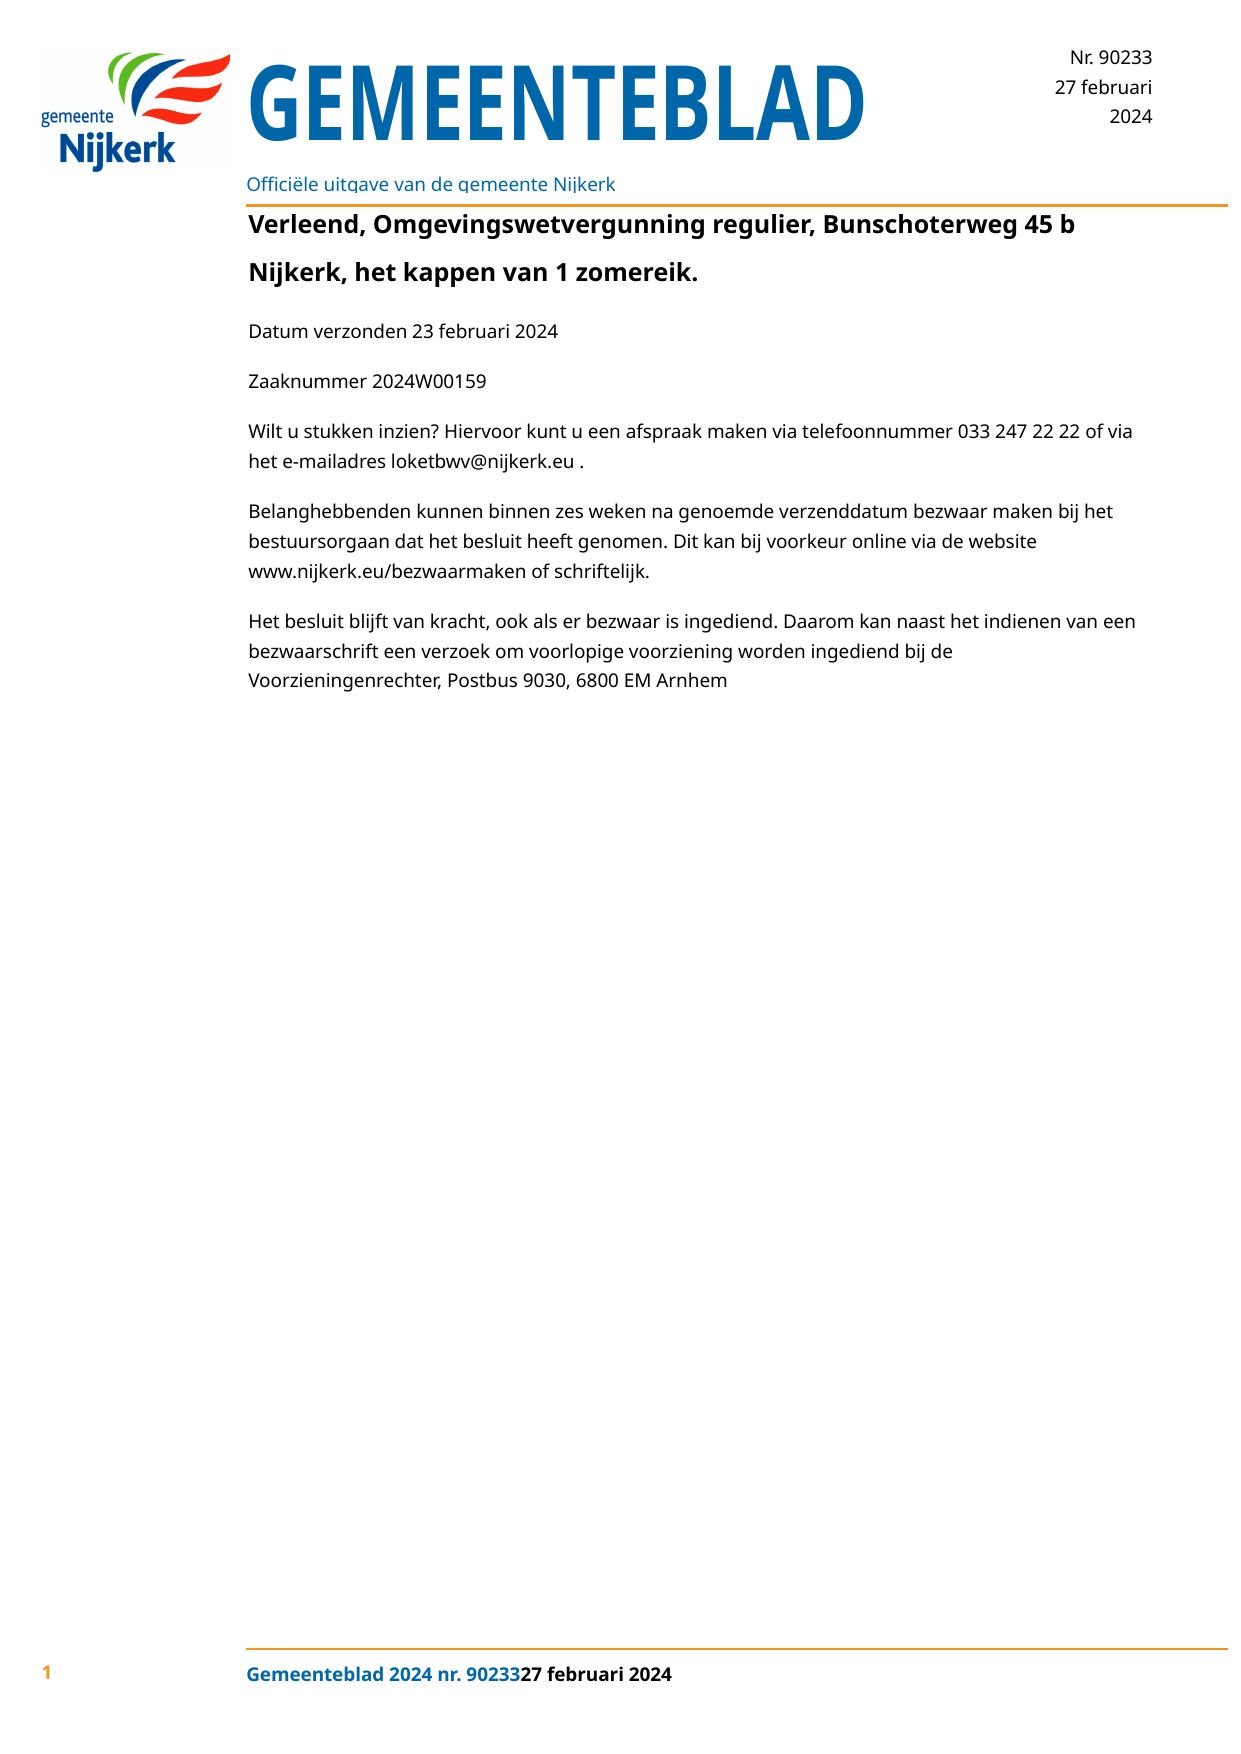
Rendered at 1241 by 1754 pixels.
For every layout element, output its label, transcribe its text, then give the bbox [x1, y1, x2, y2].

text Datum verzonden 23 februari 2024 [248, 318, 1152, 344]
text Wilt u stukken inzien? Hiervoor kunt u een afspraak maken via telefoonnummer 033 247 22 22 of via het e-mailadres loketbwv@nijkerk.eu . [248, 419, 1152, 474]
text Zaaknummer 2024W00159 [248, 368, 1152, 394]
picture [41, 47, 231, 172]
text Belanghebbenden kunnen binnen zes weken na genoemde verzenddatum bezwaar maken bij het bestuursorgaan dat het besluit heeft genomen. Dit kan bij voorkeur online via de website www.nijkerk.eu/bezwaarmaken of schriftelijk. [248, 499, 1152, 584]
text Verleend, Omgevingswetvergunning regulier, Bunschoterweg 45 b Nijkerk, het kappen van 1 zomereik. [248, 207, 1152, 288]
text Het besluit blijft van kracht, ook als er bezwaar is ingediend. Daarom kan naast het indienen van een bezwaarschrift een verzoek om voorlopige voorziening worden ingediend bij de Voorzieningenrechter, Postbus 9030, 6800 EM Arnhem [248, 608, 1152, 693]
